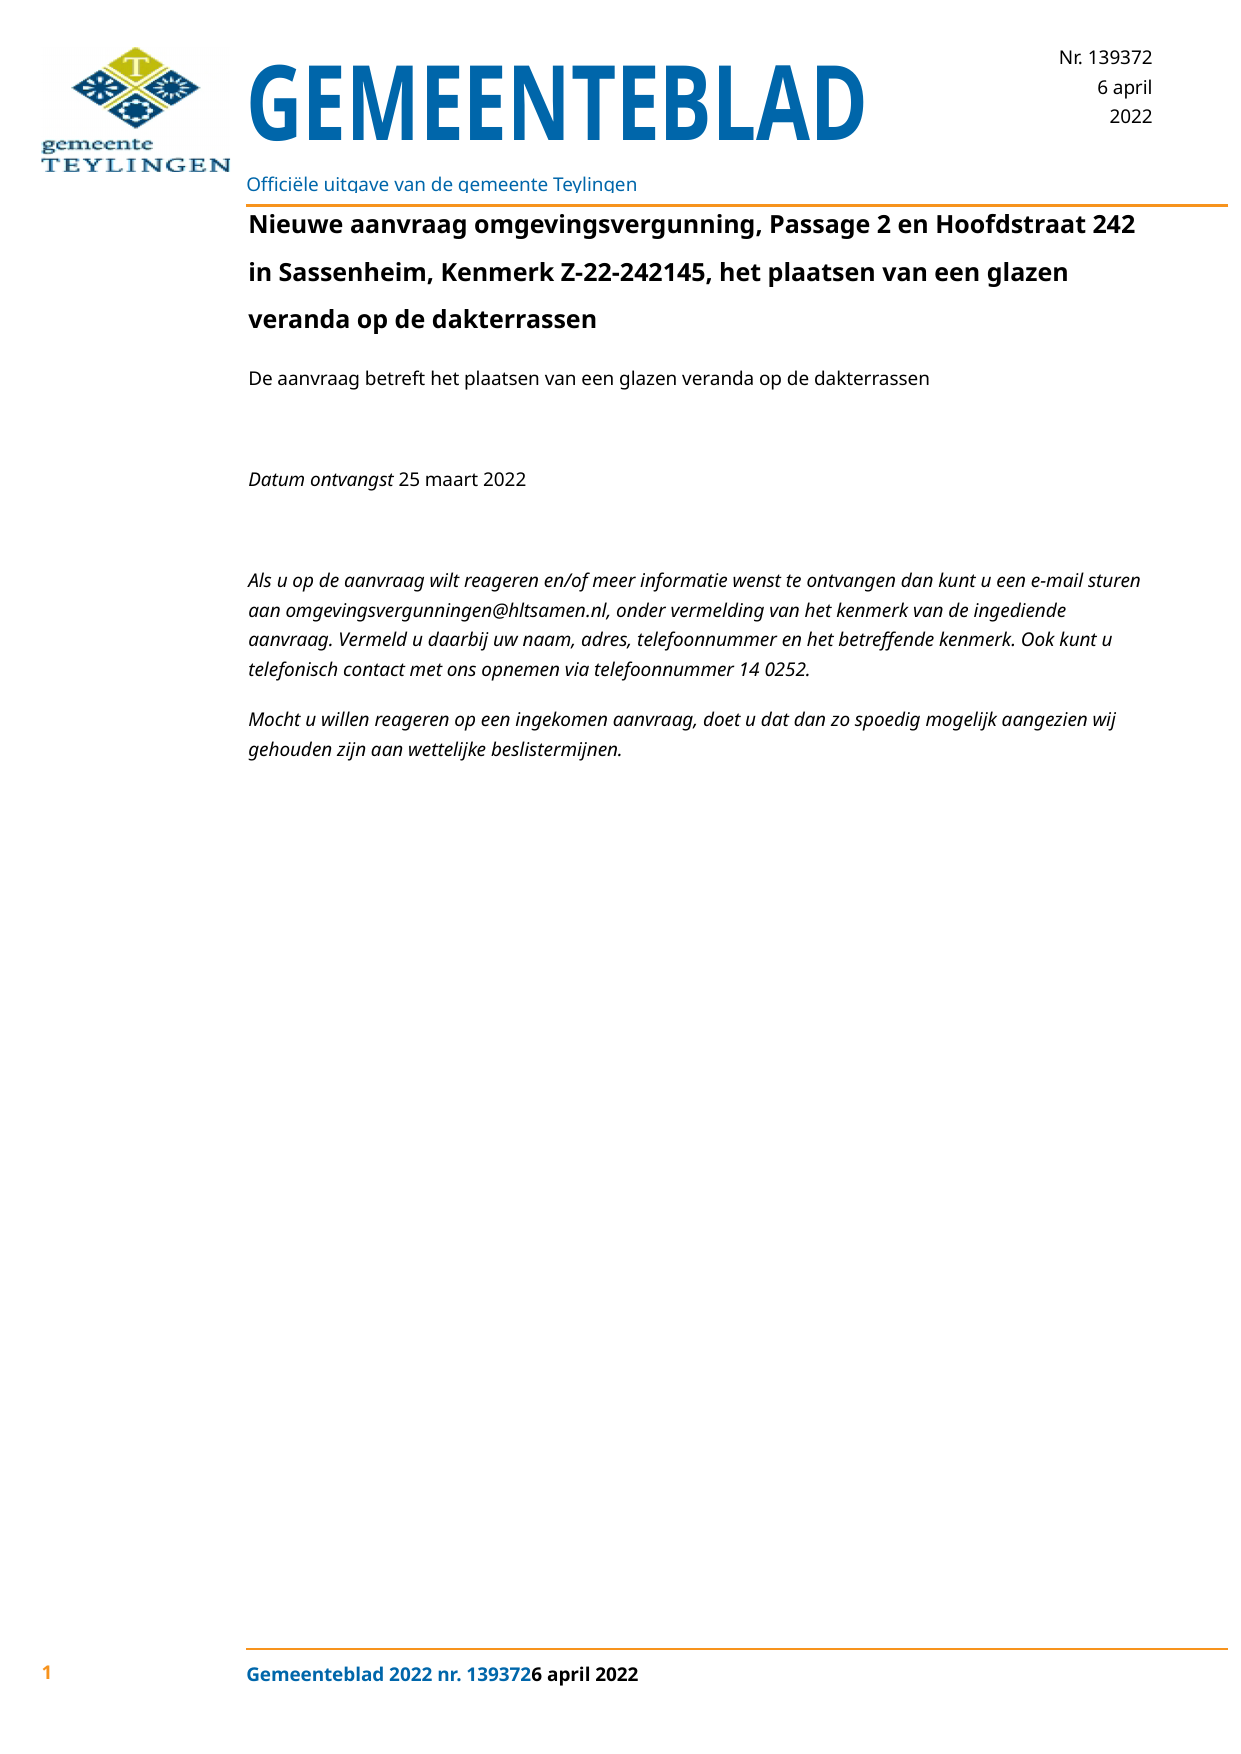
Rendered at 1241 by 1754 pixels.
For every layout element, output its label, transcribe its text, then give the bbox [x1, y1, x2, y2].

text De aanvraag betreft het plaatsen van een glazen veranda op de dakterrassen [248, 366, 1152, 391]
picture [41, 47, 231, 172]
text Nieuwe aanvraag omgevingsvergunning, Passage 2 en Hoofdstraat 242 in Sassenheim, Kenmerk Z-22-242145, het plaatsen van een glazen veranda op de dakterrassen [248, 207, 1152, 336]
text Datum ontvangst 25 maart 2022 [248, 466, 1152, 492]
text Als u op de aanvraag wilt reageren en/of meer informatie wenst te ontvangen dan kunt u een e-mail sturen aan omgevingsvergunningen@hltsamen.nl, onder vermelding van het kenmerk van de ingediende aanvraag. Vermeld u daarbij uw naam, adres, telefoonnummer en het betreffende kenmerk. Ook kunt u telefonisch contact met ons opnemen via telefoonnummer 14 0252. [248, 567, 1152, 682]
text Mocht u willen reageren op een ingekomen aanvraag, doet u dat dan zo spoedig mogelijk aangezien wij gehouden zijn aan wettelijke beslistermijnen. [248, 706, 1152, 762]
